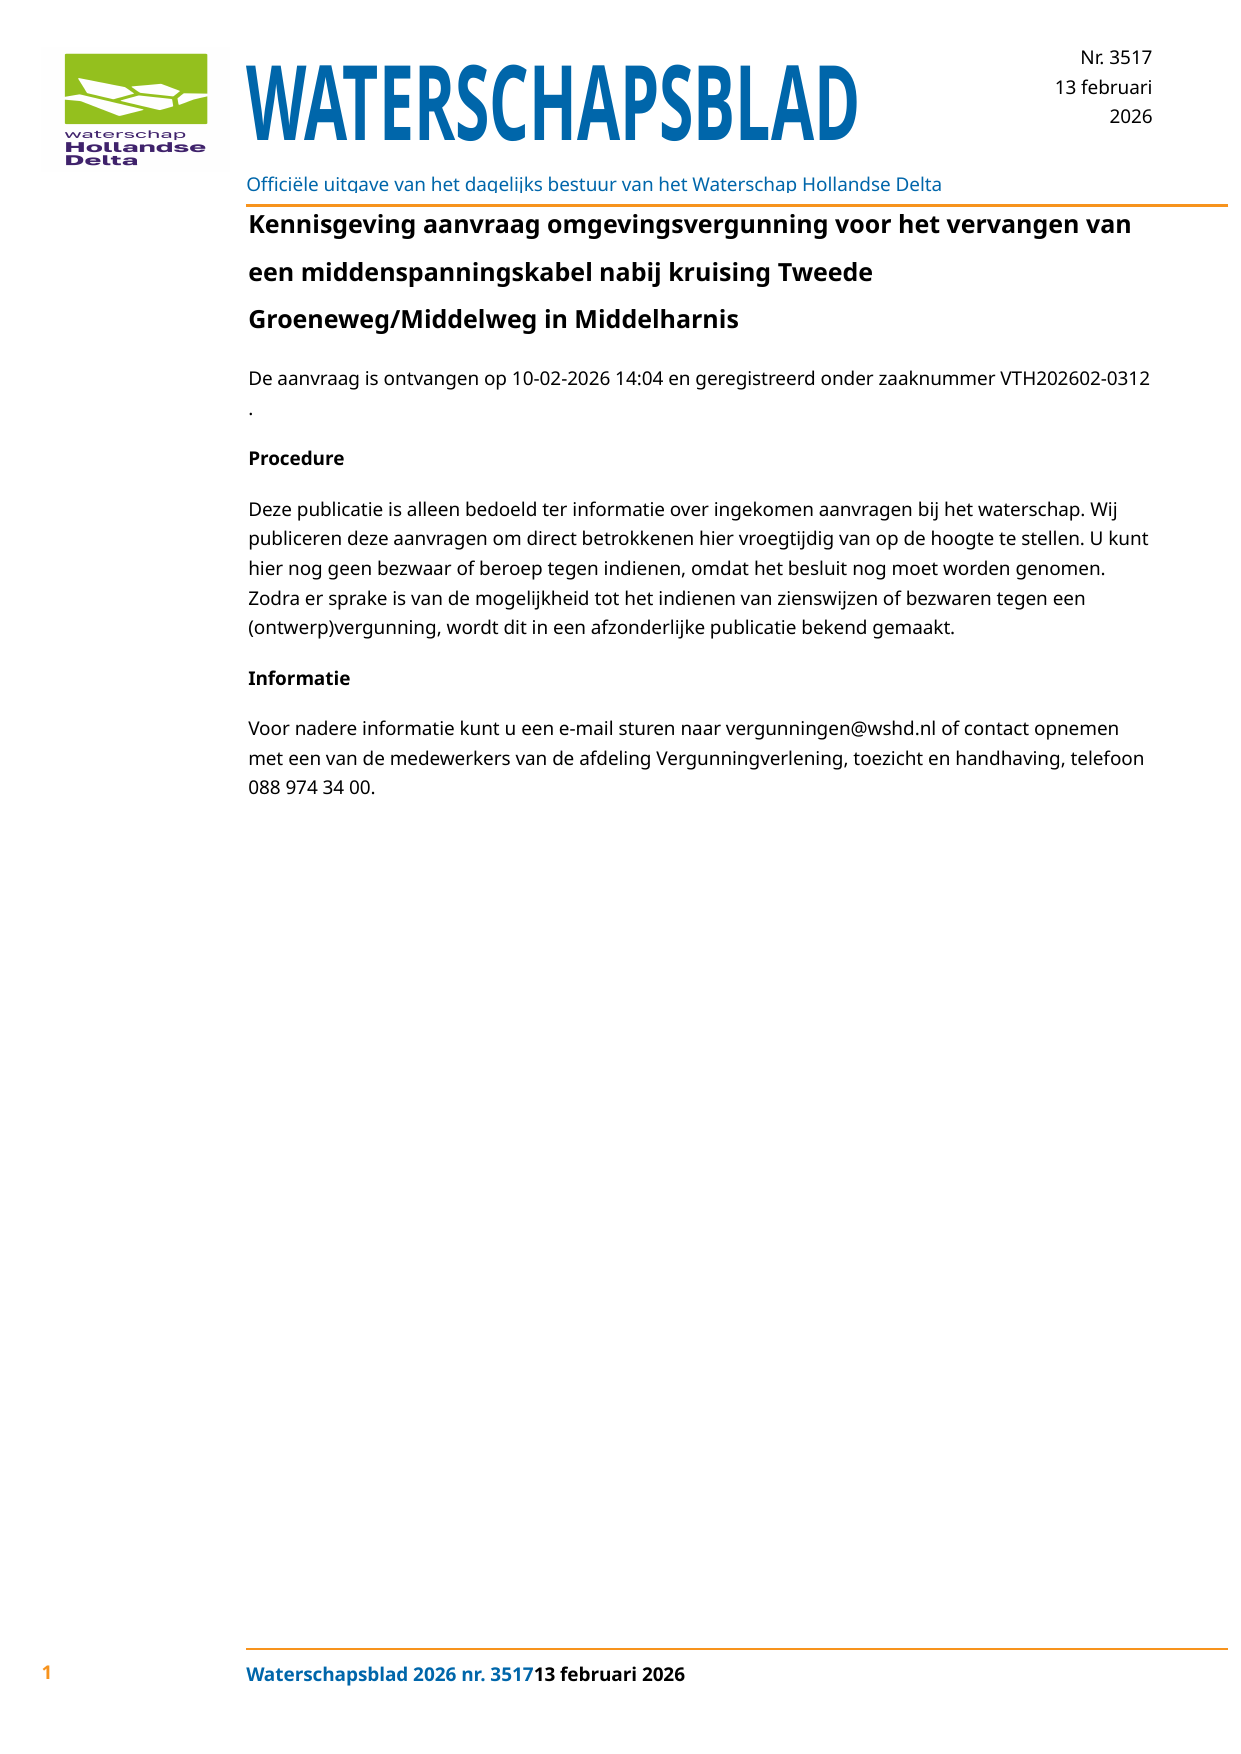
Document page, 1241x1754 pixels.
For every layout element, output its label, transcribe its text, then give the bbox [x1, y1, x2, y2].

picture [41, 47, 231, 172]
text Procedure [248, 446, 1152, 471]
text De aanvraag is ontvangen op 10-02-2026 14:04 en geregistreerd onder zaaknummer VTH202602-0312 . [248, 366, 1152, 421]
text Informatie [248, 665, 1152, 690]
text Kennisgeving aanvraag omgevingsvergunning voor het vervangen van een middenspanningskabel nabij kruising Tweede Groeneweg/Middelweg in Middelharnis [248, 207, 1152, 336]
text Deze publicatie is alleen bedoeld ter informatie over ingekomen aanvragen bij het waterschap. Wij publiceren deze aanvragen om direct betrokkenen hier vroegtijdig van op de hoogte te stellen. U kunt hier nog geen bezwaar of beroep tegen indienen, omdat het besluit nog moet worden genomen. Zodra er sprake is van de mogelijkheid tot het indienen van zienswijzen of bezwaren tegen een (ontwerp)vergunning, wordt dit in een afzonderlijke publicatie bekend gemaakt. [248, 496, 1152, 640]
text Voor nadere informatie kunt u een e-mail sturen naar vergunningen@wshd.nl of contact opnemen met een van de medewerkers van de afdeling Vergunningverlening, toezicht en handhaving, telefoon 088 974 34 00. [248, 715, 1152, 800]
